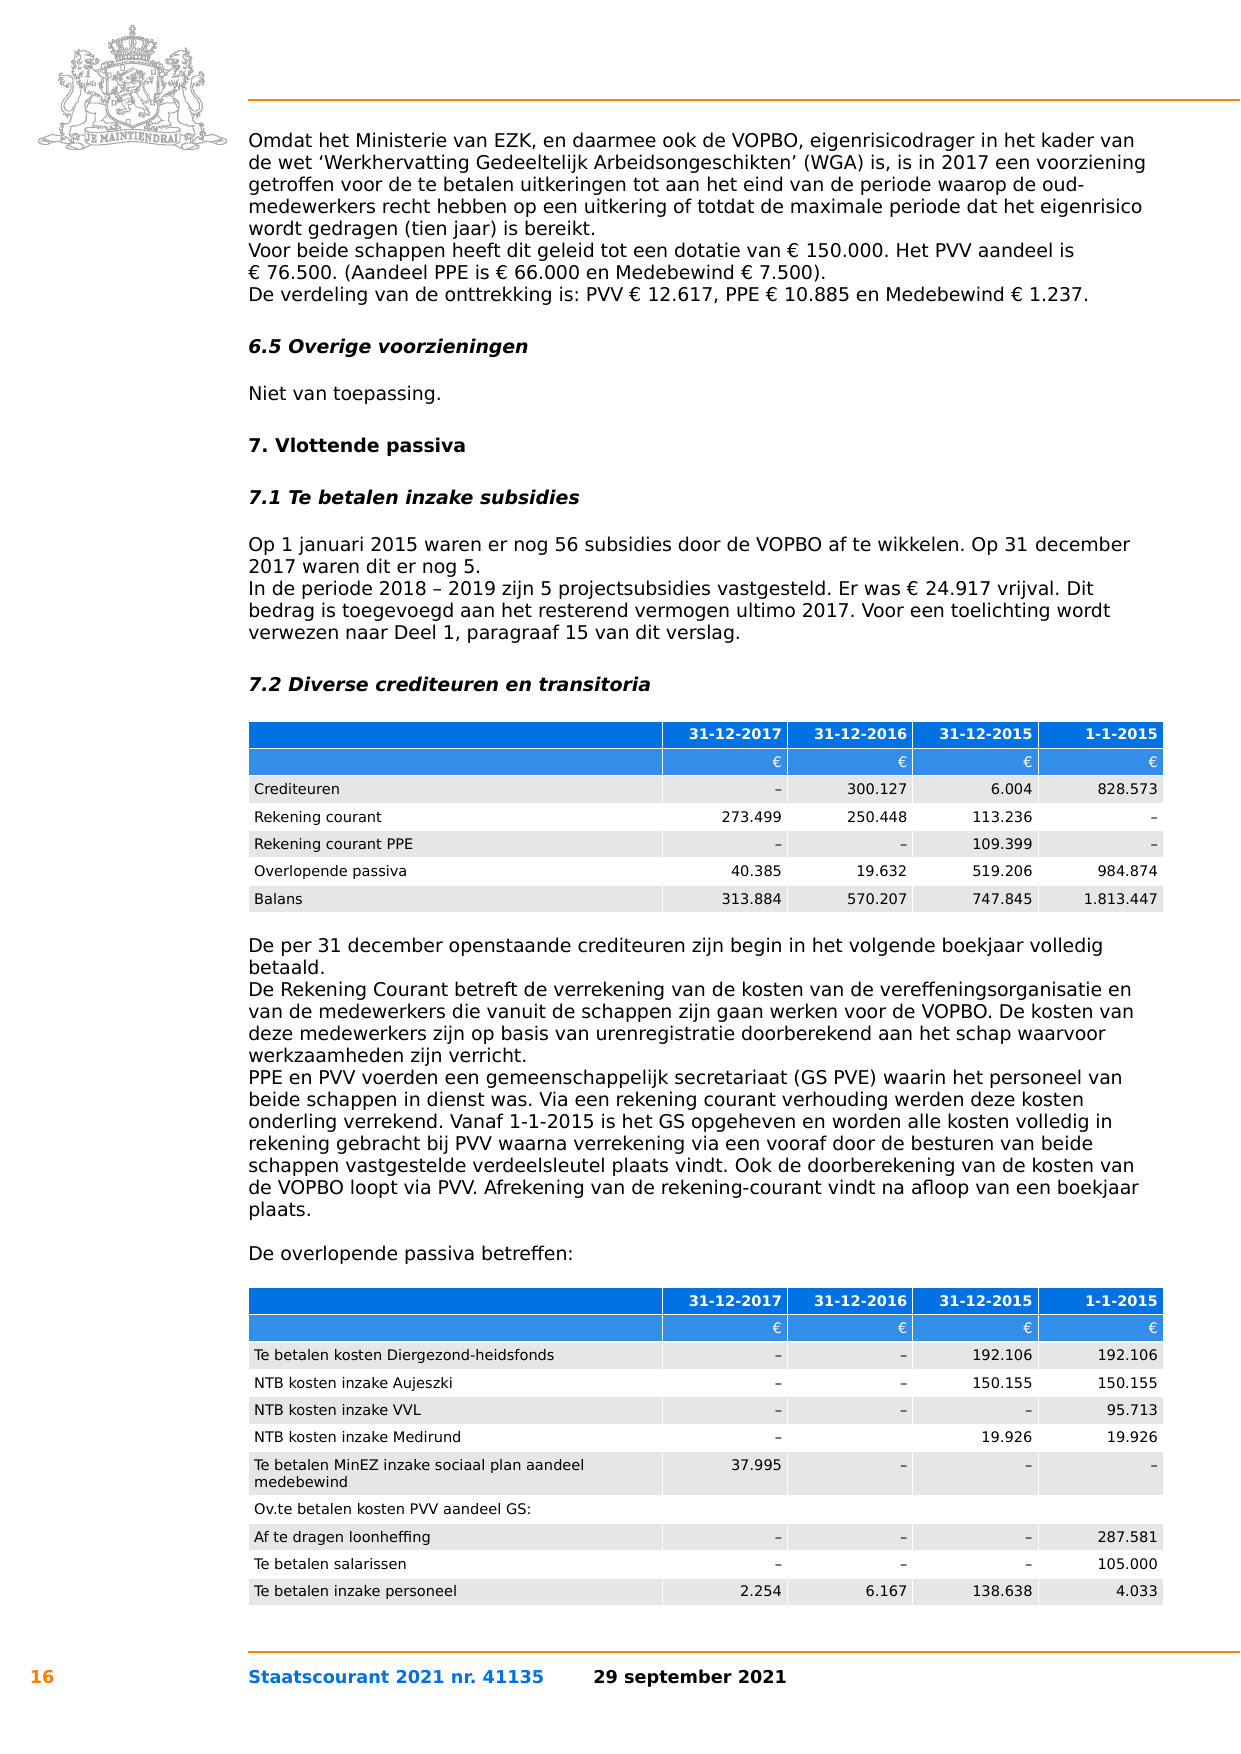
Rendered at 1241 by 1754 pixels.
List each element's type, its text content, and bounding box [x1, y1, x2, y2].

table_header 1-1-2015 [1039, 722, 1163, 748]
text Niet van toepassing. [248, 383, 1163, 405]
table_cell 313.884 [663, 886, 787, 912]
table_cell Af te dragen loonheffing [249, 1524, 662, 1550]
text De per 31 december openstaande crediteuren zijn begin in het volgende boekjaar volledig betaald. [248, 935, 1163, 979]
table_cell 2.254 [663, 1579, 787, 1605]
text Omdat het Ministerie van EZK, en daarmee ook de VOPBO, eigenrisicodrager in het kader van de wet ‘Werkhervatting Gedeeltelijk Arbeidsongeschikten’ (WGA) is, is in 2017 een voorziening getroffen voor de te betalen uitkeringen tot aan het eind van de periode waarop de oud- medewerkers recht hebben op een uitkering of totdat de maximale periode dat het eigenrisico wordt gedragen (tien jaar) is bereikt. [248, 130, 1163, 240]
table_cell – [1039, 831, 1163, 857]
table_cell – [788, 1524, 912, 1550]
table_cell – [1039, 804, 1163, 830]
table_cell NTB kosten inzake VVL [249, 1397, 662, 1424]
table_cell 747.845 [913, 886, 1038, 912]
table_cell Balans [249, 886, 662, 912]
table_cell – [913, 1397, 1038, 1424]
table_cell 6.004 [913, 776, 1038, 803]
table_cell € [1039, 1315, 1163, 1341]
text Op 1 januari 2015 waren er nog 56 subsidies door de VOPBO af te wikkelen. Op 31 december 2017 waren dit er nog 5. [248, 534, 1163, 578]
table_cell € [663, 749, 787, 775]
table_cell 300.127 [788, 776, 912, 803]
table_cell – [663, 831, 787, 857]
table_cell [663, 1496, 787, 1523]
table_cell – [663, 776, 787, 803]
table_cell 570.207 [788, 886, 912, 912]
table_cell 150.155 [1039, 1370, 1163, 1396]
text De Rekening Courant betreft de verrekening van de kosten van de vereffeningsorganisatie en van de medewerkers die vanuit de schappen zijn gaan werken voor de VOPBO. De kosten van deze medewerkers zijn op basis van urenregistratie doorberekend aan het schap waarvoor werkzaamheden zijn verricht. [248, 979, 1163, 1067]
table_cell 95.713 [1039, 1397, 1163, 1424]
table_cell – [1039, 1452, 1163, 1495]
table_cell Rekening courant [249, 804, 662, 830]
table_cell 105.000 [1039, 1551, 1163, 1578]
table_cell – [788, 1551, 912, 1578]
table_cell 1.813.447 [1039, 886, 1163, 912]
table_cell [788, 1496, 912, 1523]
table_cell [913, 1496, 1038, 1523]
table_cell € [913, 1315, 1038, 1341]
table_cell € [1039, 749, 1163, 775]
subtitle 6.5 Overige voorzieningen [248, 336, 1163, 358]
table_header 1-1-2015 [1039, 1288, 1163, 1314]
table_cell 19.926 [913, 1425, 1038, 1451]
table_cell 273.499 [663, 804, 787, 830]
table_cell Te betalen MinEZ inzake sociaal plan aandeel medebewind [249, 1452, 662, 1495]
table_header 31-12-2016 [788, 1288, 912, 1314]
subtitle 7.2 Diverse crediteuren en transitoria [248, 673, 1163, 696]
table_cell – [663, 1551, 787, 1578]
table_cell 109.399 [913, 831, 1038, 857]
text In de periode 2018 – 2019 zijn 5 projectsubsidies vastgesteld. Er was € 24.917 vrijval. Dit bedrag is toegevoegd aan het resterend vermogen ultimo 2017. Voor een toelichting wordt verwezen naar Deel 1, paragraaf 15 van dit verslag. [248, 578, 1163, 643]
table_header [249, 1288, 662, 1314]
table_cell – [913, 1524, 1038, 1550]
table_cell 150.155 [913, 1370, 1038, 1396]
table_cell NTB kosten inzake Medirund [249, 1425, 662, 1451]
table_cell Te betalen salarissen [249, 1551, 662, 1578]
table_cell [1039, 1496, 1163, 1523]
table_cell 37.995 [663, 1452, 787, 1495]
subtitle 7.1 Te betalen inzake subsidies [248, 487, 1163, 509]
table_cell 4.033 [1039, 1579, 1163, 1605]
table_header [249, 722, 662, 748]
table_header 31-12-2016 [788, 722, 912, 748]
table_cell Te betalen kosten Diergezond-heidsfonds [249, 1343, 662, 1369]
table_cell 138.638 [913, 1579, 1038, 1605]
table_cell [788, 1425, 912, 1451]
table_cell – [788, 1370, 912, 1396]
table_header 31-12-2015 [913, 1288, 1038, 1314]
table_cell NTB kosten inzake Aujeszki [249, 1370, 662, 1396]
text De verdeling van de onttrekking is: PVV € 12.617, PPE € 10.885 en Medebewind € 1.237. [248, 284, 1163, 306]
table_cell – [788, 1343, 912, 1369]
table_cell – [913, 1452, 1038, 1495]
text Voor beide schappen heeft dit geleid tot een dotatie van € 150.000. Het PVV aandeel is € 76.500. (Aandeel PPE is € 66.000 en Medebewind € 7.500). [248, 240, 1163, 284]
table_cell – [663, 1524, 787, 1550]
table_cell 6.167 [788, 1579, 912, 1605]
table_cell 113.236 [913, 804, 1038, 830]
table_cell [249, 1315, 662, 1341]
table_cell [249, 749, 662, 775]
table_cell 984.874 [1039, 859, 1163, 885]
table_cell 40.385 [663, 859, 787, 885]
table_cell 192.106 [1039, 1343, 1163, 1369]
table_cell € [913, 749, 1038, 775]
table_cell Overlopende passiva [249, 859, 662, 885]
table_cell 19.926 [1039, 1425, 1163, 1451]
table_cell – [788, 1397, 912, 1424]
table_cell € [663, 1315, 787, 1341]
table_cell – [788, 831, 912, 857]
table_header 31-12-2015 [913, 722, 1038, 748]
table_cell Crediteuren [249, 776, 662, 803]
table_cell Te betalen inzake personeel [249, 1579, 662, 1605]
table_cell – [663, 1343, 787, 1369]
table_cell € [788, 1315, 912, 1341]
table_cell Ov.te betalen kosten PVV aandeel GS: [249, 1496, 662, 1523]
table_header 31-12-2017 [663, 722, 787, 748]
table_cell 828.573 [1039, 776, 1163, 803]
text De overlopende passiva betreffen: [248, 1243, 1163, 1265]
table_header 31-12-2017 [663, 1288, 787, 1314]
table_cell – [663, 1370, 787, 1396]
table_cell – [663, 1425, 787, 1451]
table_cell Rekening courant PPE [249, 831, 662, 857]
text PPE en PVV voerden een gemeenschappelijk secretariaat (GS PVE) waarin het personeel van beide schappen in dienst was. Via een rekening courant verhouding werden deze kosten onderling verrekend. Vanaf 1-1-2015 is het GS opgeheven en worden alle kosten volledig in rekening gebracht bij PVV waarna verrekening via een vooraf door de besturen van beide schappen vastgestelde verdeelsleutel plaats vindt. Ook de doorberekening van de kosten van de VOPBO loopt via PVV. Afrekening van de rekening-courant vindt na afloop van een boekjaar plaats. [248, 1067, 1163, 1221]
table_cell – [788, 1452, 912, 1495]
picture [38, 25, 227, 150]
table_cell 287.581 [1039, 1524, 1163, 1550]
table_cell – [913, 1551, 1038, 1578]
table_cell – [663, 1397, 787, 1424]
table_cell 192.106 [913, 1343, 1038, 1369]
table_cell 519.206 [913, 859, 1038, 885]
table_cell 250.448 [788, 804, 912, 830]
subtitle 7. Vlottende passiva [248, 435, 1163, 457]
table_cell € [788, 749, 912, 775]
table_cell 19.632 [788, 859, 912, 885]
